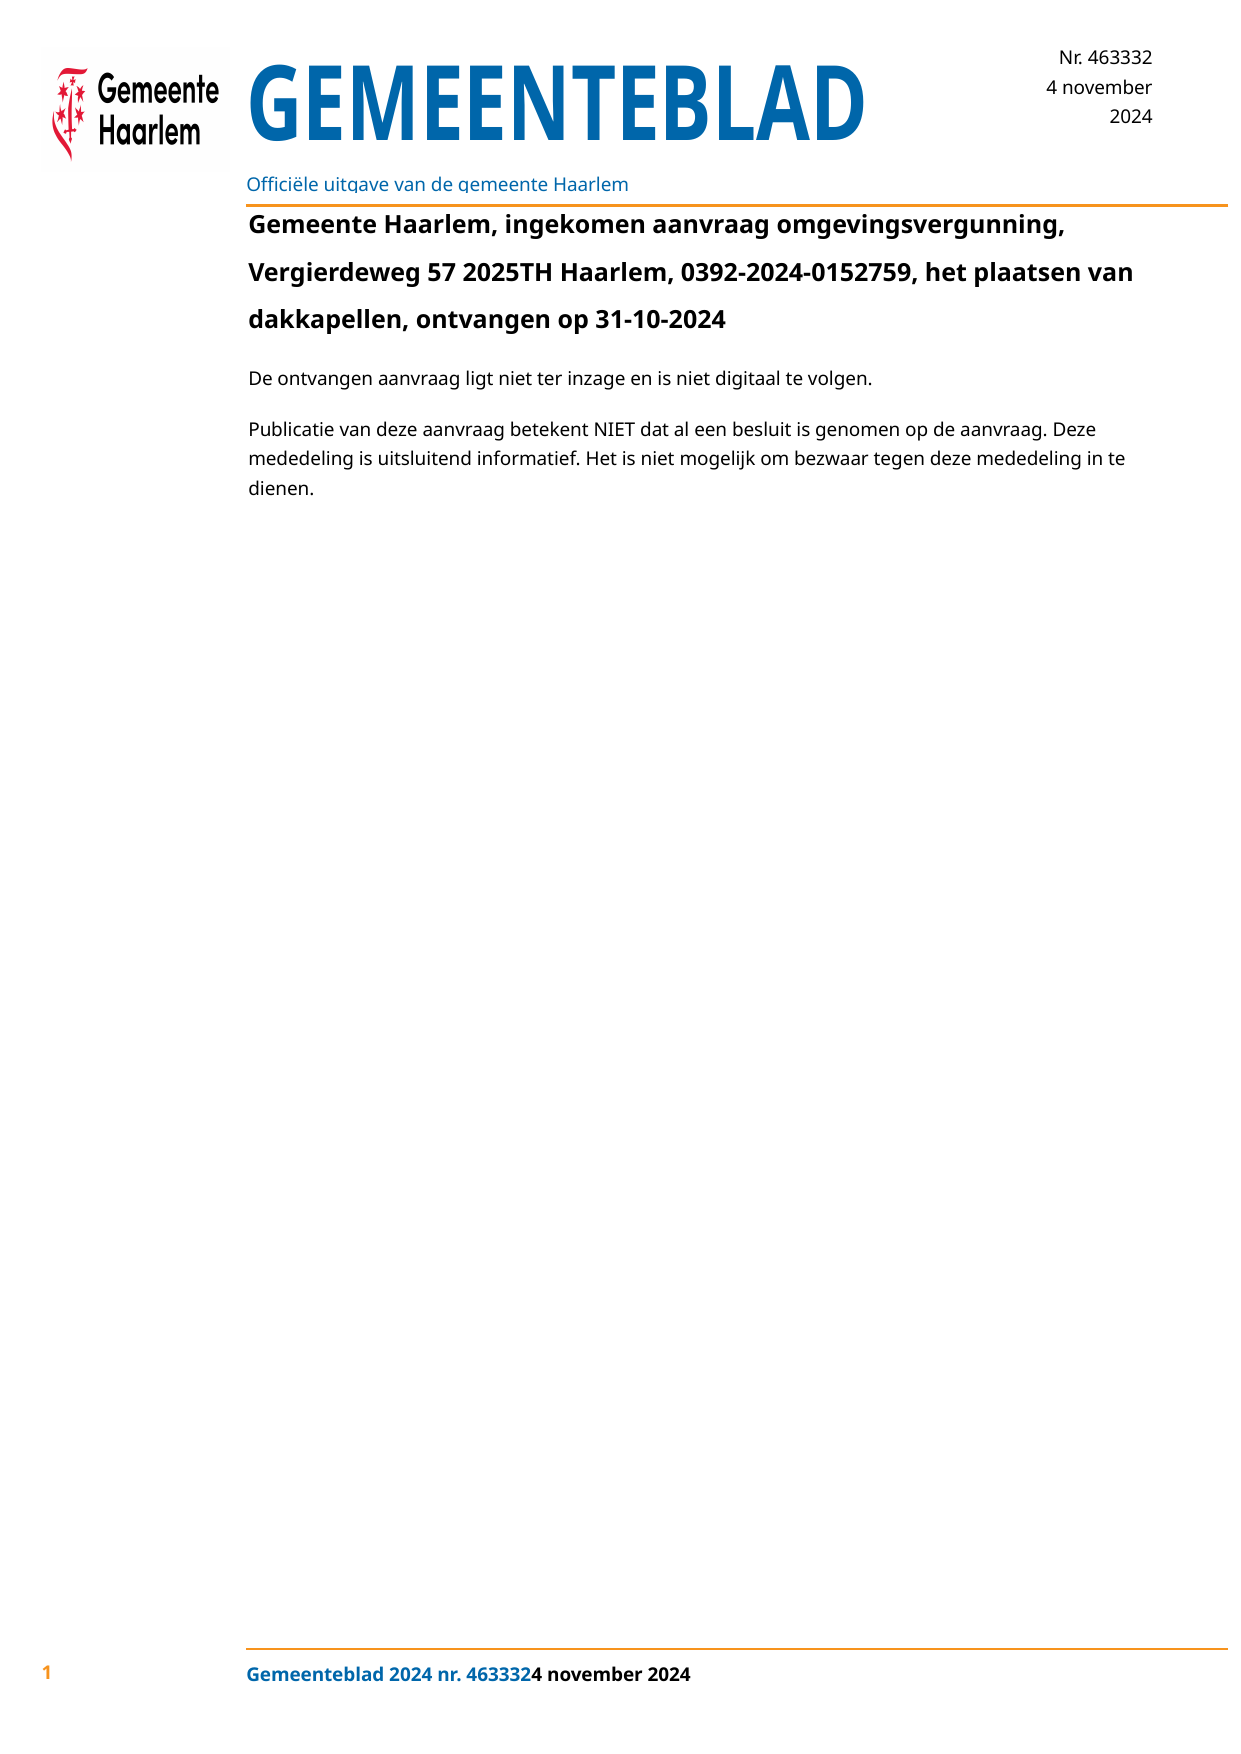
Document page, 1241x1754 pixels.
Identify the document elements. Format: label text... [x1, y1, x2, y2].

text De ontvangen aanvraag ligt niet ter inzage en is niet digitaal te volgen. [248, 366, 1152, 391]
text Gemeente Haarlem, ingekomen aanvraag omgevingsvergunning, Vergierdeweg 57 2025TH Haarlem, 0392-2024-0152759, het plaatsen van dakkapellen, ontvangen op 31-10-2024 [248, 207, 1152, 336]
picture [41, 47, 231, 172]
text Publicatie van deze aanvraag betekent NIET dat al een besluit is genomen op de aanvraag. Deze mededeling is uitsluitend informatief. Het is niet mogelijk om bezwaar tegen deze mededeling in te dienen. [248, 416, 1152, 501]
